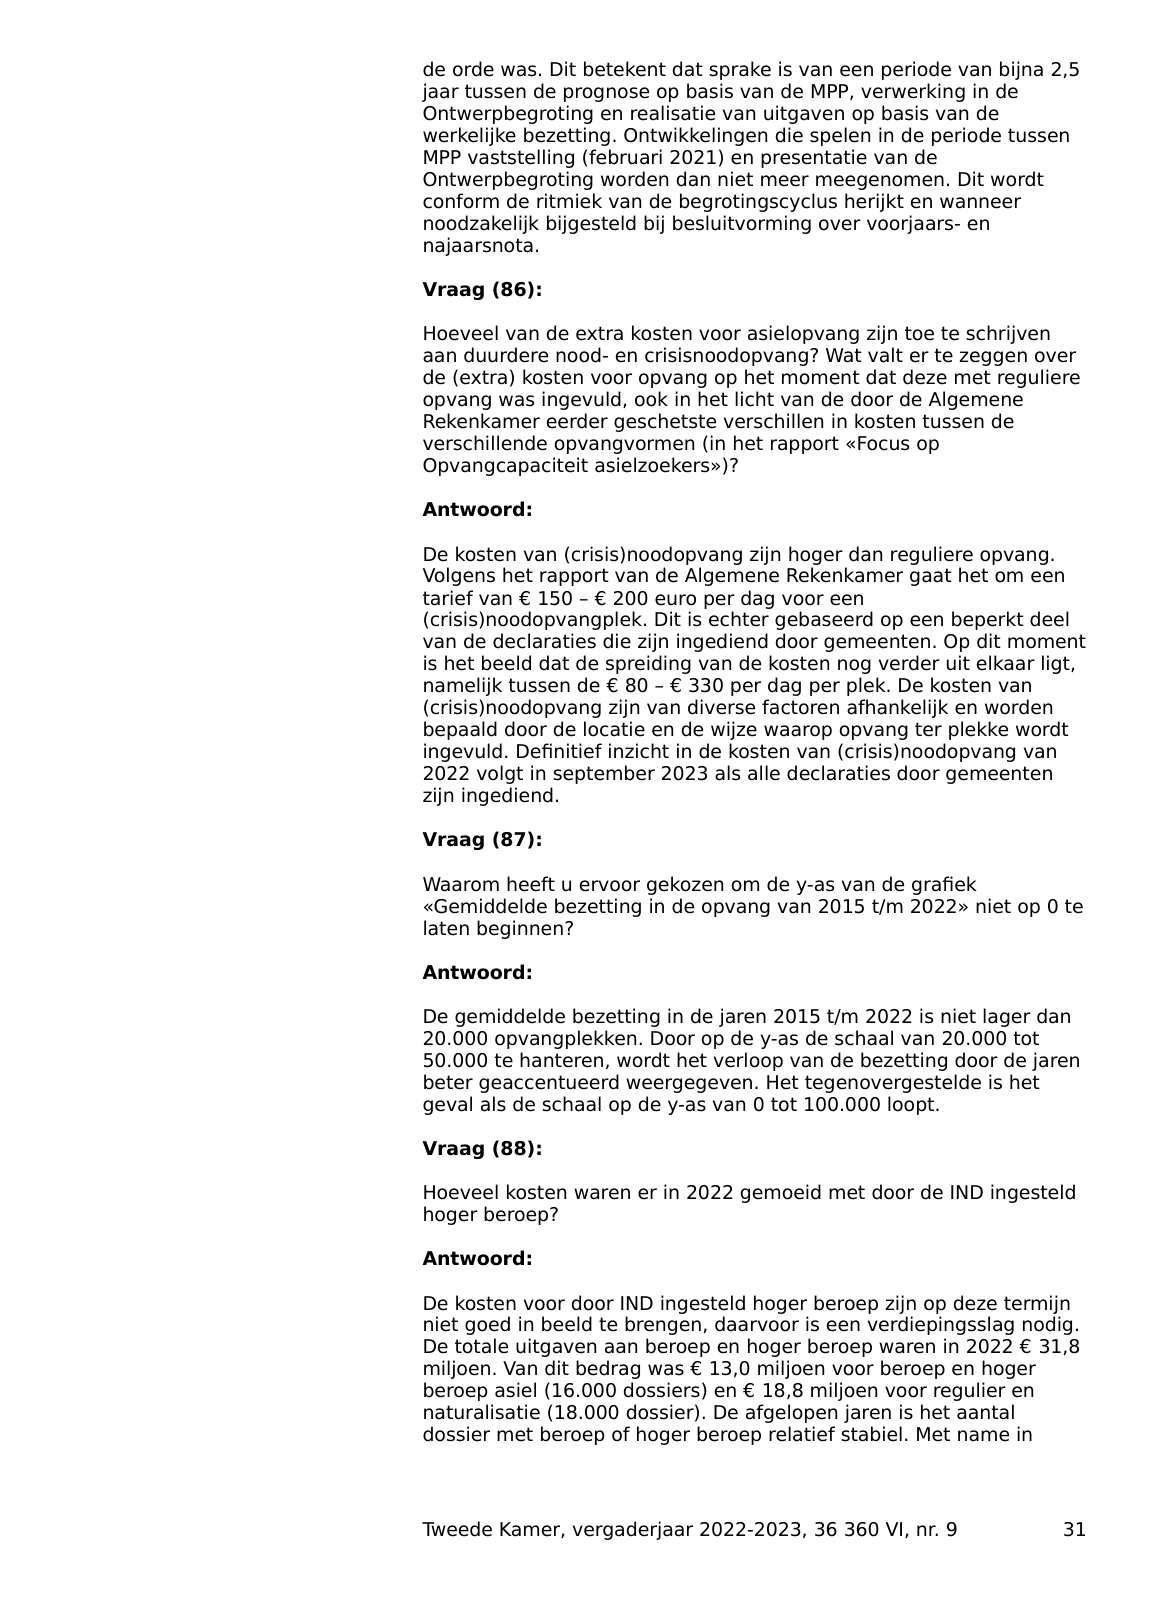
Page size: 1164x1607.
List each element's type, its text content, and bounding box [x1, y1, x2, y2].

text Hoeveel kosten waren er in 2022 gemoeid met door de IND ingesteld hoger beroep? [422, 1182, 1087, 1226]
text de orde was. Dit betekent dat sprake is van een periode van bijna 2,5 jaar tussen de prognose op basis van de MPP, verwerking in de Ontwerpbegroting en realisatie van uitgaven op basis van de werkelijke bezetting. Ontwikkelingen die spelen in de periode tussen MPP vaststelling (februari 2021) en presentatie van de Ontwerpbegroting worden dan niet meer meegenomen. Dit wordt conform de ritmiek van de begrotingscyclus herijkt en wanneer noodzakelijk bijgesteld bij besluitvorming over voorjaars- en najaarsnota. [422, 59, 1087, 257]
subtitle Antwoord: [422, 962, 1087, 984]
subtitle Vraag (86): [422, 279, 1087, 301]
text De kosten voor door IND ingesteld hoger beroep zijn op deze termijn niet goed in beeld te brengen, daarvoor is een verdiepingsslag nodig. De totale uitgaven aan beroep en hoger beroep waren in 2022 € 31,8 miljoen. Van dit bedrag was € 13,0 miljoen voor beroep en hoger beroep asiel (16.000 dossiers) en € 18,8 miljoen voor regulier en naturalisatie (18.000 dossier). De afgelopen jaren is het aantal dossier met beroep of hoger beroep relatief stabiel. Met name in [422, 1292, 1087, 1446]
text Waarom heeft u ervoor gekozen om de y-as van de grafiek «Gemiddelde bezetting in de opvang van 2015 t/m 2022» niet op 0 te laten beginnen? [422, 873, 1087, 939]
subtitle Vraag (88): [422, 1138, 1087, 1160]
subtitle Antwoord: [422, 1248, 1087, 1270]
text De gemiddelde bezetting in de jaren 2015 t/m 2022 is niet lager dan 20.000 opvangplekken. Door op de y-as de schaal van 20.000 tot 50.000 te hanteren, wordt het verloop van de bezetting door de jaren beter geaccentueerd weergegeven. Het tegenovergestelde is het geval als de schaal op de y-as van 0 tot 100.000 loopt. [422, 1006, 1087, 1116]
text De kosten van (crisis)noodopvang zijn hoger dan reguliere opvang. Volgens het rapport van de Algemene Rekenkamer gaat het om een tarief van € 150 – € 200 euro per dag voor een (crisis)noodopvangplek. Dit is echter gebaseerd op een beperkt deel van de declaraties die zijn ingediend door gemeenten. Op dit moment is het beeld dat de spreiding van de kosten nog verder uit elkaar ligt, namelijk tussen de € 80 – € 330 per dag per plek. De kosten van (crisis)noodopvang zijn van diverse factoren afhankelijk en worden bepaald door de locatie en de wijze waarop opvang ter plekke wordt ingevuld. Definitief inzicht in de kosten van (crisis)noodopvang van 2022 volgt in september 2023 als alle declaraties door gemeenten zijn ingediend. [422, 543, 1087, 807]
subtitle Vraag (87): [422, 829, 1087, 851]
text Hoeveel van de extra kosten voor asielopvang zijn toe te schrijven aan duurdere nood- en crisisnoodopvang? Wat valt er te zeggen over de (extra) kosten voor opvang op het moment dat deze met reguliere opvang was ingevuld, ook in het licht van de door de Algemene Rekenkamer eerder geschetste verschillen in kosten tussen de verschillende opvangvormen (in het rapport «Focus op Opvangcapaciteit asielzoekers»)? [422, 323, 1087, 477]
subtitle Antwoord: [422, 499, 1087, 521]
